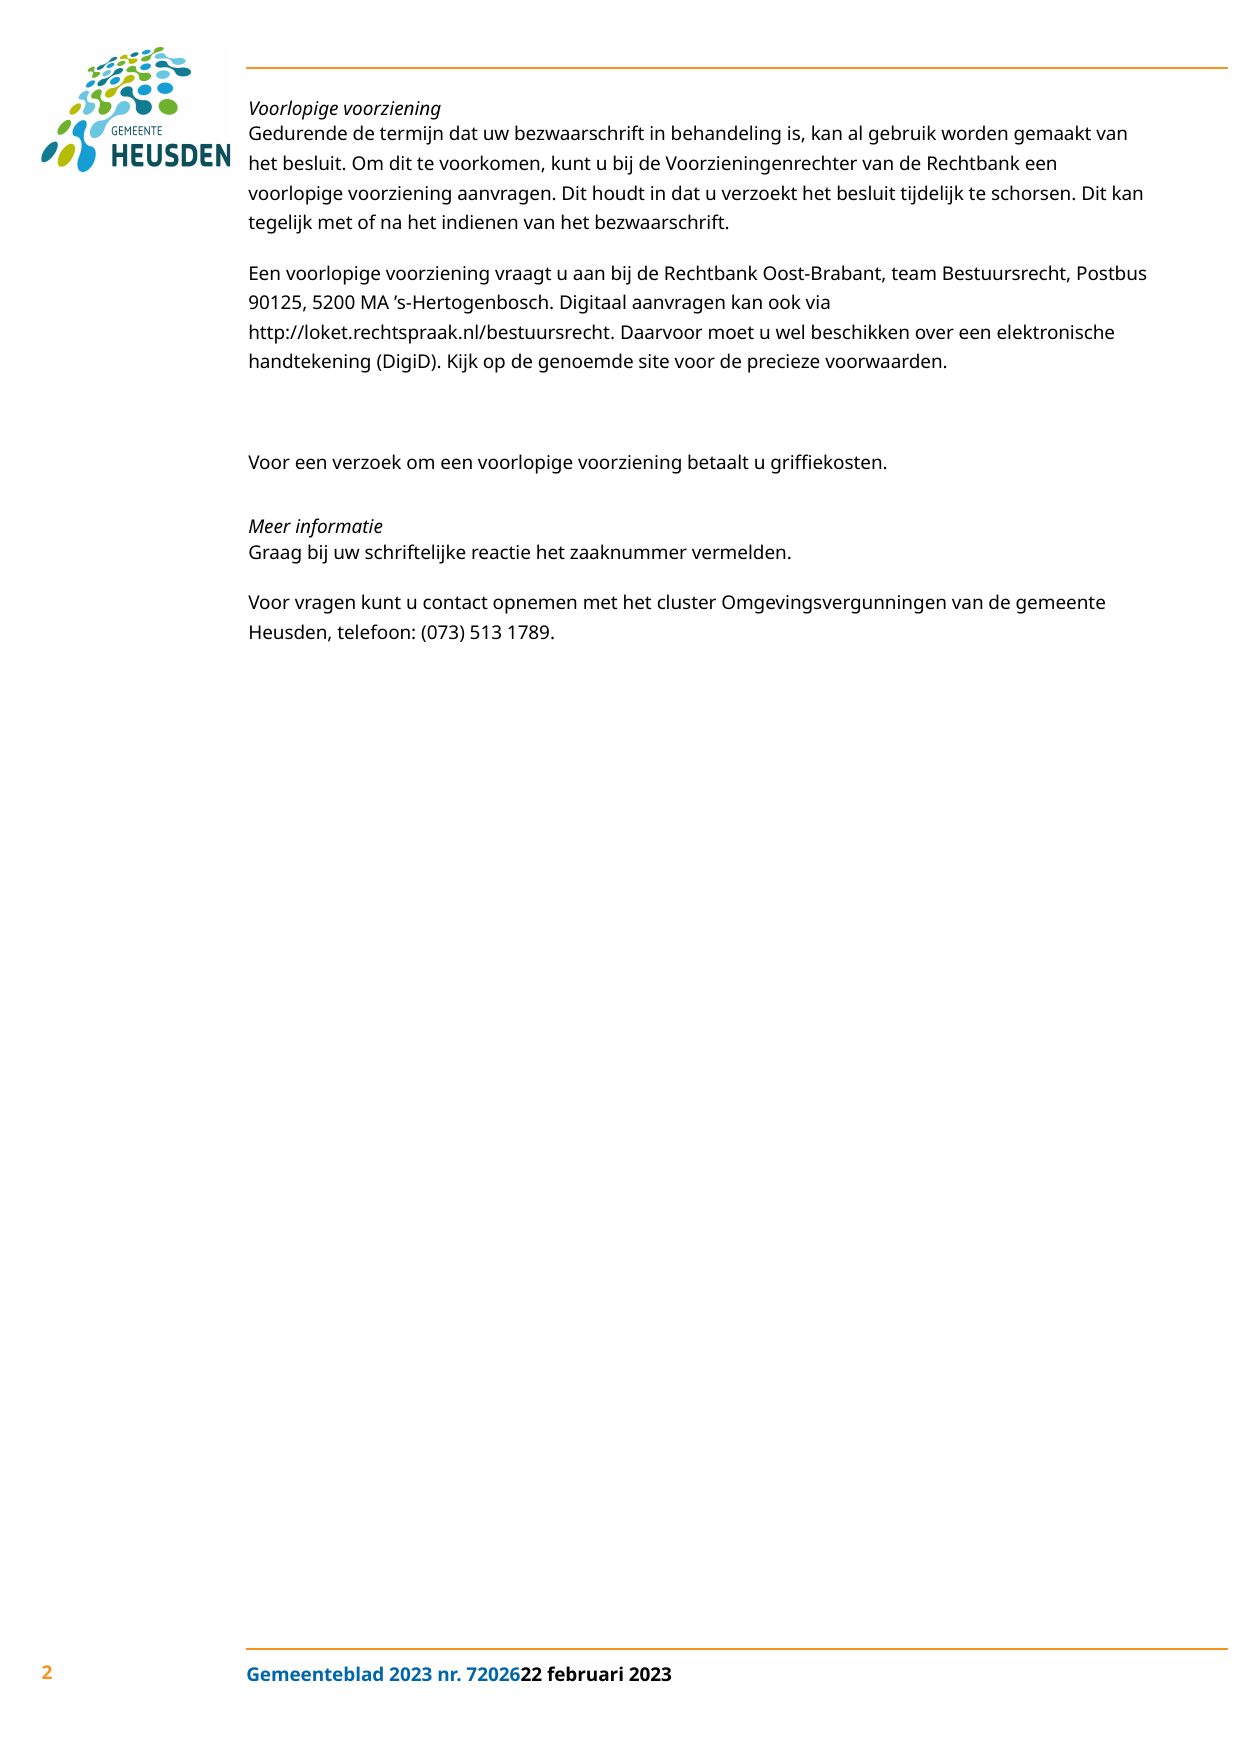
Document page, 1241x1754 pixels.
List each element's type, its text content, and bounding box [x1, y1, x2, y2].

text Voorlopige voorziening [248, 95, 1152, 121]
text Graag bij uw schriftelijke reactie het zaaknummer vermelden. [248, 539, 1152, 565]
picture [41, 47, 231, 172]
text Meer informatie [248, 513, 1152, 539]
text Voor een verzoek om een voorlopige voorziening betaalt u griffiekosten. [248, 449, 1152, 475]
text Een voorlopige voorziening vraagt u aan bij de Rechtbank Oost-Brabant, team Bestuursrecht, Postbus 90125, 5200 MA ’s-Hertogenbosch. Digitaal aanvragen kan ook via http://loket.rechtspraak.nl/bestuursrecht. Daarvoor moet u wel beschikken over een elektronische handtekening (DigiD). Kijk op de genoemde site voor de precieze voorwaarden. [248, 260, 1152, 374]
text Gedurende de termijn dat uw bezwaarschrift in behandeling is, kan al gebruik worden gemaakt van het besluit. Om dit te voorkomen, kunt u bij de Voorzieningenrechter van de Rechtbank een voorlopige voorziening aanvragen. Dit houdt in dat u verzoekt het besluit tijdelijk te schorsen. Dit kan tegelijk met of na het indienen van het bezwaarschrift. [248, 121, 1152, 235]
text Voor vragen kunt u contact opnemen met het cluster Omgevingsvergunningen van de gemeente Heusden, telefoon: (073) 513 1789. [248, 589, 1152, 645]
